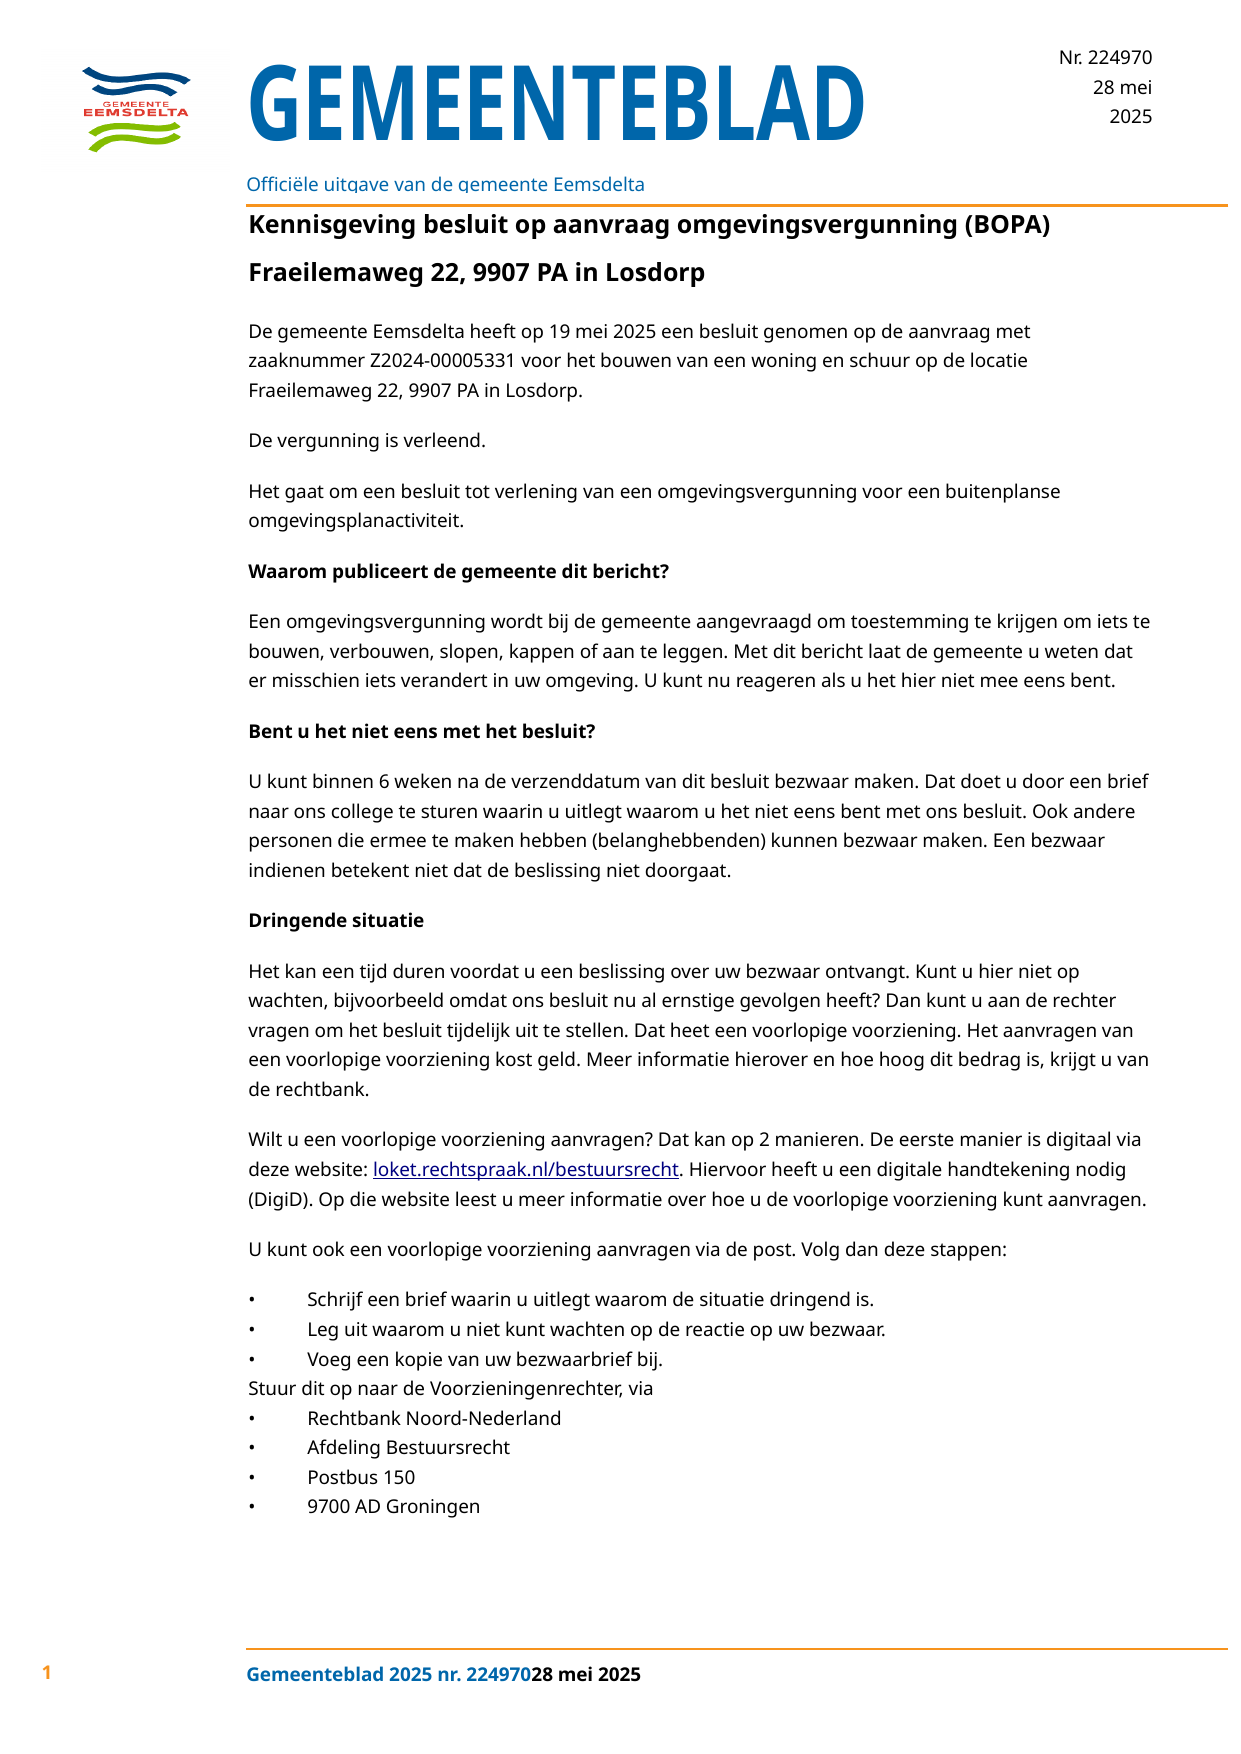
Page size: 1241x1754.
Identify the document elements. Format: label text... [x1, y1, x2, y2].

text Waarom publiceert de gemeente dit bericht? [248, 558, 1152, 584]
text Dringende situatie [248, 907, 1152, 933]
text U kunt binnen 6 weken na de verzenddatum van dit besluit bezwaar maken. Dat doet u door een brief naar ons college te sturen waarin u uitlegt waarom u het niet eens bent met ons besluit. Ook andere personen die ermee te maken hebben (belanghebbenden) kunnen bezwaar maken. Een bezwaar indienen betekent niet dat de beslissing niet doorgaat. [248, 768, 1152, 883]
text De gemeente Eemsdelta heeft op 19 mei 2025 een besluit genomen op de aanvraag met zaaknummer Z2024-00005331 voor het bouwen van een woning en schuur op de locatie Fraeilemaweg 22, 9907 PA in Losdorp. [248, 318, 1152, 403]
picture [41, 47, 231, 172]
list 9700 AD Groningen [248, 1494, 1152, 1519]
text Stuur dit op naar de Voorzieningenrechter, via [248, 1375, 1152, 1401]
text Bent u het niet eens met het besluit? [248, 718, 1152, 744]
list Voeg een kopie van uw bezwaarbrief bij. [248, 1346, 1152, 1372]
text Wilt u een voorlopige voorziening aanvragen? Dat kan op 2 manieren. De eerste manier is digitaal via deze website: loket.rechtspraak.nl/bestuursrecht. Hiervoor heeft u een digitale handtekening nodig (DigiD). Op die website leest u meer informatie over hoe u de voorlopige voorziening kunt aanvragen. [248, 1127, 1152, 1212]
list Leg uit waarom u niet kunt wachten op de reactie op uw bezwaar. [248, 1316, 1152, 1342]
list Rechtbank Noord-Nederland [248, 1405, 1152, 1431]
text U kunt ook een voorlopige voorziening aanvragen via de post. Volg dan deze stappen: [248, 1236, 1152, 1262]
text Een omgevingsvergunning wordt bij de gemeente aangevraagd om toestemming te krijgen om iets te bouwen, verbouwen, slopen, kappen of aan te leggen. Met dit bericht laat de gemeente u weten dat er misschien iets verandert in uw omgeving. U kunt nu reageren als u het hier niet mee eens bent. [248, 608, 1152, 693]
text Het gaat om een besluit tot verlening van een omgevingsvergunning voor een buitenplanse omgevingsplanactiviteit. [248, 478, 1152, 533]
list Schrijf een brief waarin u uitlegt waarom de situatie dringend is. [248, 1287, 1152, 1312]
list Postbus 150 [248, 1464, 1152, 1490]
list Afdeling Bestuursrecht [248, 1434, 1152, 1460]
text De vergunning is verleend. [248, 427, 1152, 453]
text Het kan een tijd duren voordat u een beslissing over uw bezwaar ontvangt. Kunt u hier niet op wachten, bijvoorbeeld omdat ons besluit nu al ernstige gevolgen heeft? Dan kunt u aan de rechter vragen om het besluit tijdelijk uit te stellen. Dat heet een voorlopige voorziening. Het aanvragen van een voorlopige voorziening kost geld. Meer informatie hierover en hoe hoog dit bedrag is, krijgt u van de rechtbank. [248, 958, 1152, 1102]
text Kennisgeving besluit op aanvraag omgevingsvergunning (BOPA) Fraeilemaweg 22, 9907 PA in Losdorp [248, 207, 1152, 288]
